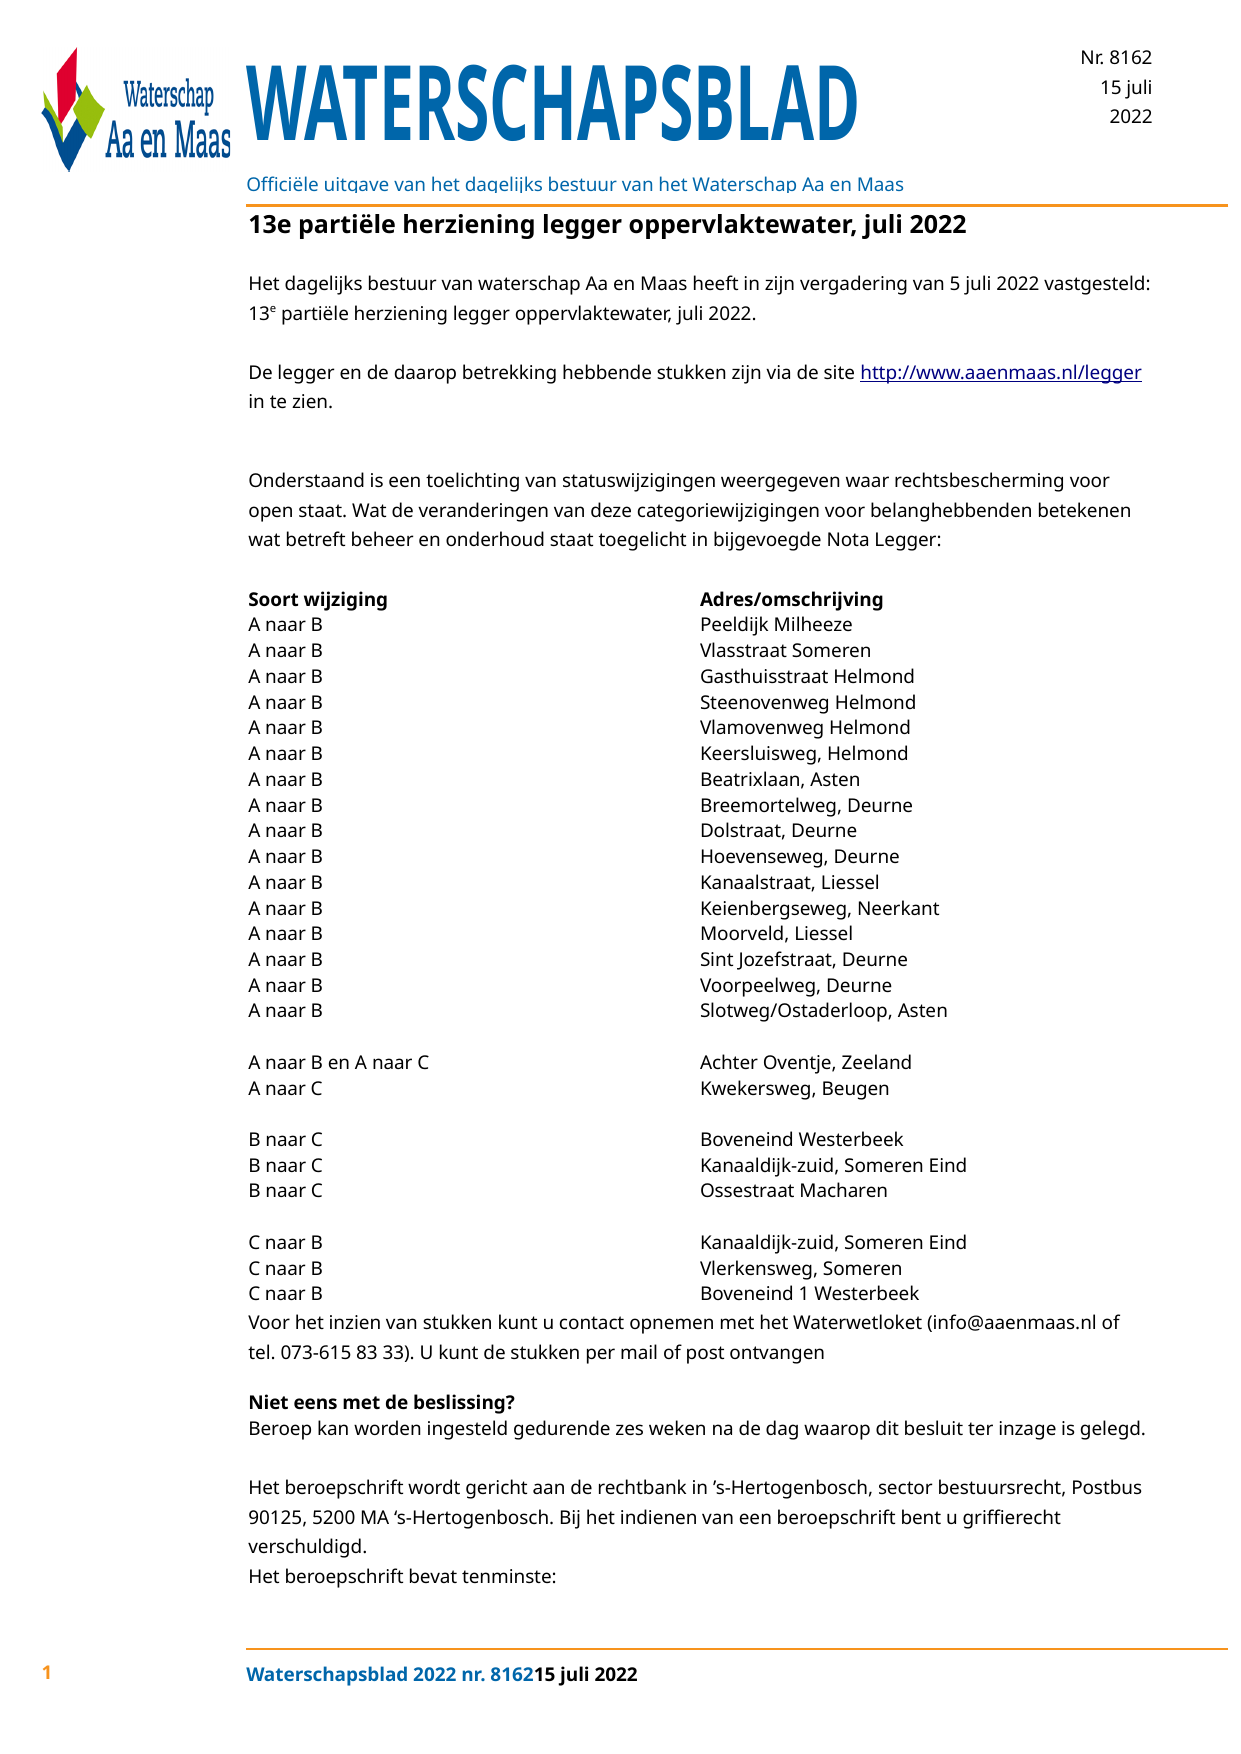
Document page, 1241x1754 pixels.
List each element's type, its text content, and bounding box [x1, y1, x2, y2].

table_cell Voorpeelweg, Deurne [700, 972, 1152, 998]
table_cell [700, 1023, 1152, 1049]
table_cell Keersluisweg, Helmond [700, 740, 1152, 766]
table_cell Gasthuisstraat Helmond [700, 663, 1152, 689]
table_cell Peeldijk Milheeze [700, 612, 1152, 637]
table_cell A naar B [248, 998, 700, 1023]
table_cell B naar C [248, 1178, 700, 1203]
text Voor het inzien van stukken kunt u contact opnemen met het Waterwetloket (info@aaenmaas.nl of tel. 073-615 83 33). U kunt de stukken per mail of post ontvangen [248, 1309, 1152, 1365]
table_cell A naar B [248, 740, 700, 766]
table_cell Keienbergseweg, Neerkant [700, 895, 1152, 920]
table_cell [700, 1204, 1152, 1229]
table_header Adres/omschrijving [700, 586, 1152, 612]
text Het beroepschrift wordt gericht aan de rechtbank in ’s-Hertogenbosch, sector bestuursrecht, Postbus 90125, 5200 MA ‘s-Hertogenbosch. Bij het indienen van een beroepschrift bent u griffierecht verschuldigd. [248, 1474, 1152, 1559]
table_cell Ossestraat Macharen [700, 1178, 1152, 1203]
table_cell A naar C [248, 1075, 700, 1101]
table_cell A naar B [248, 946, 700, 972]
table_cell A naar B [248, 612, 700, 637]
table_cell [248, 1101, 700, 1126]
table_header Soort wijziging [248, 586, 700, 612]
table_cell C naar B [248, 1281, 700, 1306]
text 13e partiële herziening legger oppervlaktewater, juli 2022 [248, 207, 1152, 241]
table_cell Boveneind 1 Westerbeek [700, 1281, 1152, 1306]
table_cell Moorveld, Liessel [700, 920, 1152, 946]
table_cell A naar B [248, 818, 700, 843]
table_cell Vlerkensweg, Someren [700, 1255, 1152, 1281]
table_cell Slotweg/Ostaderloop, Asten [700, 998, 1152, 1023]
table_cell Kanaaldijk-zuid, Someren Eind [700, 1229, 1152, 1255]
table_cell B naar C [248, 1126, 700, 1152]
table_cell Kanaaldijk-zuid, Someren Eind [700, 1152, 1152, 1178]
table_cell Steenovenweg Helmond [700, 689, 1152, 714]
text Het beroepschrift bevat tenminste: [248, 1563, 1152, 1589]
table_cell Vlamovenweg Helmond [700, 715, 1152, 740]
table_cell A naar B [248, 715, 700, 740]
table_cell C naar B [248, 1255, 700, 1281]
table_cell Beatrixlaan, Asten [700, 766, 1152, 792]
table_cell Vlasstraat Someren [700, 638, 1152, 663]
table_cell A naar B [248, 663, 700, 689]
table_cell A naar B [248, 972, 700, 998]
table_cell A naar B [248, 766, 700, 792]
table_cell Sint Jozefstraat, Deurne [700, 946, 1152, 972]
table_cell Boveneind Westerbeek [700, 1126, 1152, 1152]
table_cell Dolstraat, Deurne [700, 818, 1152, 843]
picture [41, 47, 231, 172]
table_cell Achter Oventje, Zeeland [700, 1049, 1152, 1075]
table_cell Hoevenseweg, Deurne [700, 843, 1152, 869]
table_cell Kwekersweg, Beugen [700, 1075, 1152, 1101]
table_cell A naar B [248, 689, 700, 714]
text Het dagelijks bestuur van waterschap Aa en Maas heeft in zijn vergadering van 5 juli 2022 vastgesteld: 13e partiële herziening legger oppervlaktewater, juli 2022. [248, 270, 1152, 326]
table_cell [248, 1204, 700, 1229]
table_cell [700, 1101, 1152, 1126]
table_cell A naar B [248, 792, 700, 817]
table_cell [248, 1023, 700, 1049]
table_cell Breemortelweg, Deurne [700, 792, 1152, 817]
table_cell A naar B en A naar C [248, 1049, 700, 1075]
table_cell C naar B [248, 1229, 700, 1255]
table_cell A naar B [248, 869, 700, 895]
table_cell Kanaalstraat, Liessel [700, 869, 1152, 895]
table_cell A naar B [248, 895, 700, 920]
text Beroep kan worden ingesteld gedurende zes weken na de dag waarop dit besluit ter inzage is gelegd. [248, 1415, 1152, 1441]
table_cell B naar C [248, 1152, 700, 1178]
table_cell A naar B [248, 843, 700, 869]
text Niet eens met de beslissing? [248, 1389, 1152, 1415]
table_cell A naar B [248, 920, 700, 946]
text De legger en de daarop betrekking hebbende stukken zijn via de site http://www.aaenmaas.nl/legger in te zien. [248, 359, 1152, 414]
text Onderstaand is een toelichting van statuswijzigingen weergegeven waar rechtsbescherming voor open staat. Wat de veranderingen van deze categoriewijzigingen voor belanghebbenden betekenen wat betreft beheer en onderhoud staat toegelicht in bijgevoegde Nota Legger: [248, 467, 1152, 552]
table_cell A naar B [248, 638, 700, 663]
